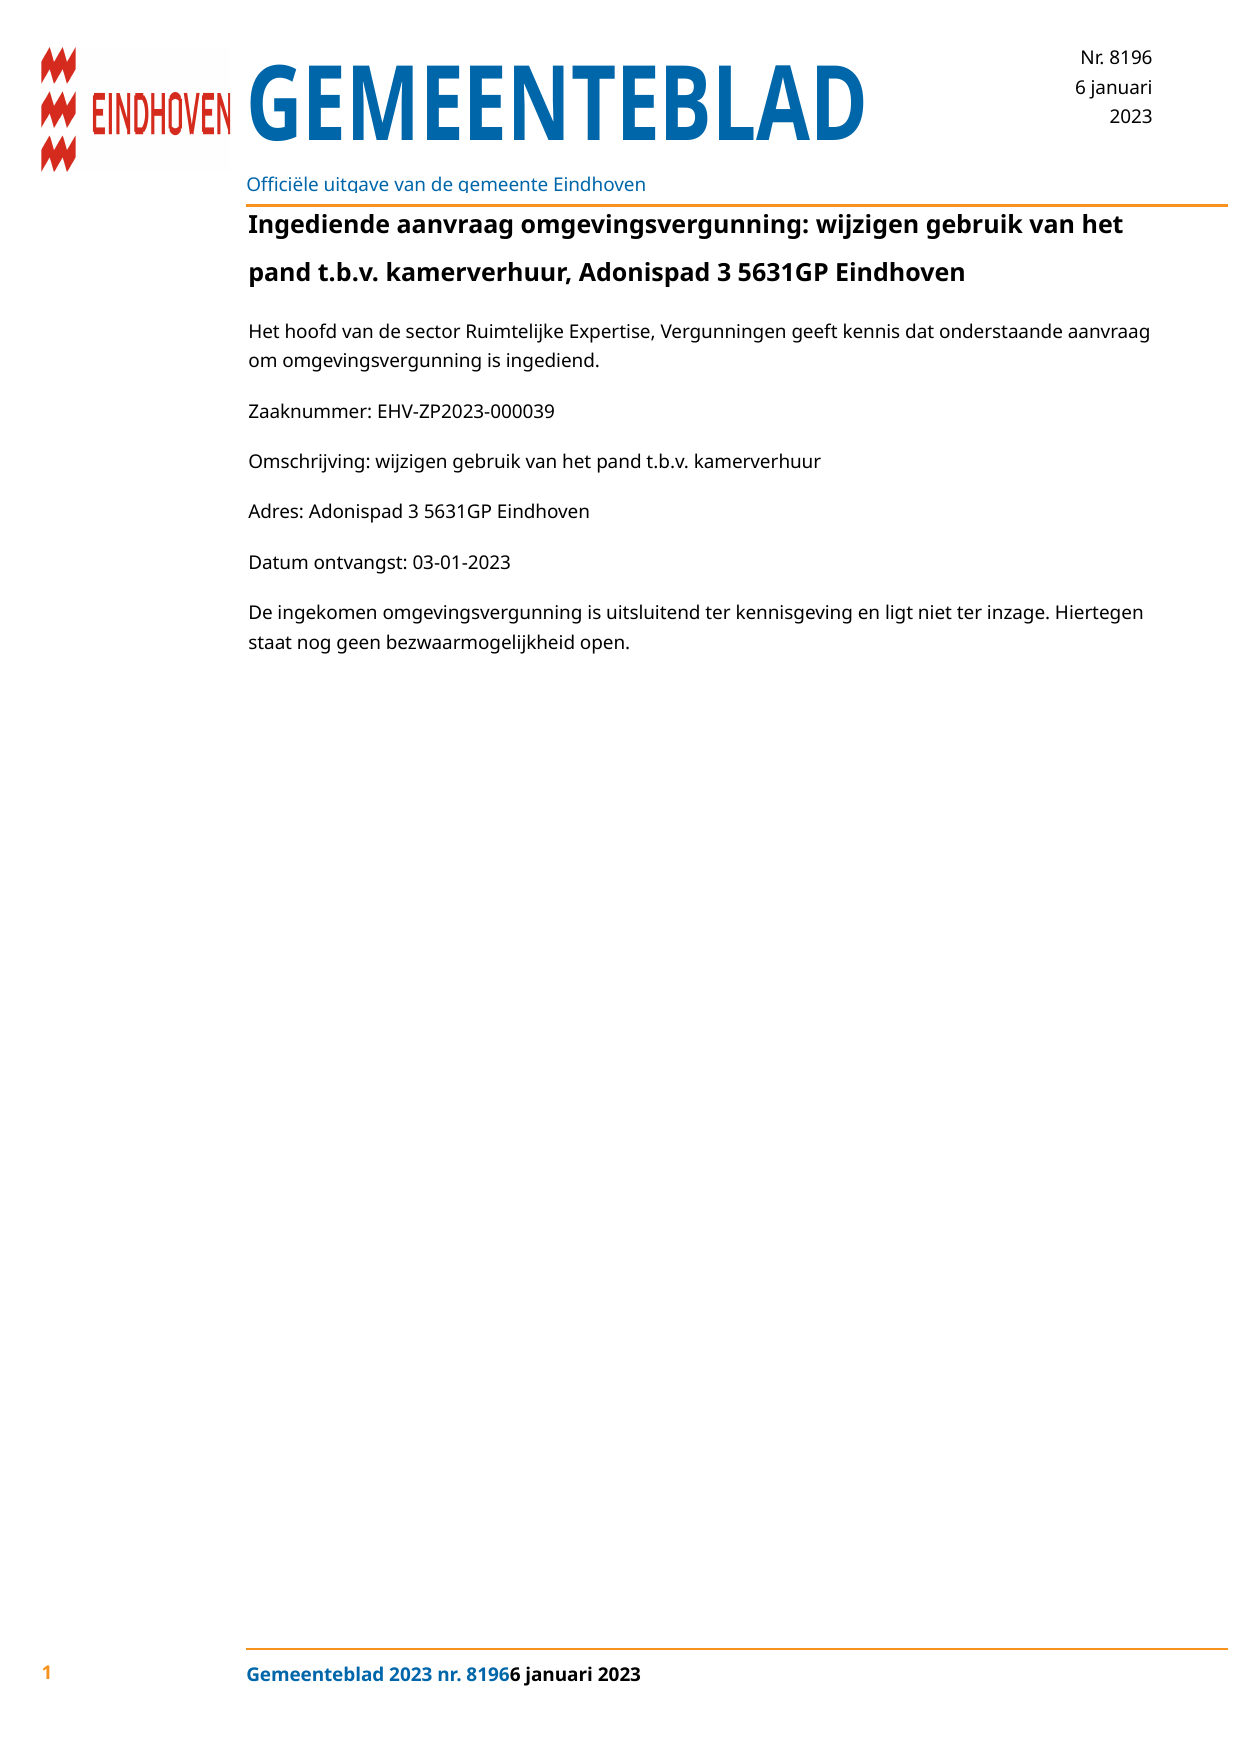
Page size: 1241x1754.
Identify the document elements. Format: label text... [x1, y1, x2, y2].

text Ingediende aanvraag omgevingsvergunning: wijzigen gebruik van het pand t.b.v. kamerverhuur, Adonispad 3 5631GP Eindhoven [248, 207, 1152, 288]
text Zaaknummer: EHV-ZP2023-000039 [248, 398, 1152, 424]
picture [41, 47, 231, 172]
text Het hoofd van de sector Ruimtelijke Expertise, Vergunningen geeft kennis dat onderstaande aanvraag om omgevingsvergunning is ingediend. [248, 318, 1152, 373]
text De ingekomen omgevingsvergunning is uitsluitend ter kennisgeving en ligt niet ter inzage. Hiertegen staat nog geen bezwaarmogelijkheid open. [248, 599, 1152, 655]
text Adres: Adonispad 3 5631GP Eindhoven [248, 499, 1152, 524]
text Omschrijving: wijzigen gebruik van het pand t.b.v. kamerverhuur [248, 448, 1152, 474]
text Datum ontvangst: 03-01-2023 [248, 549, 1152, 575]
